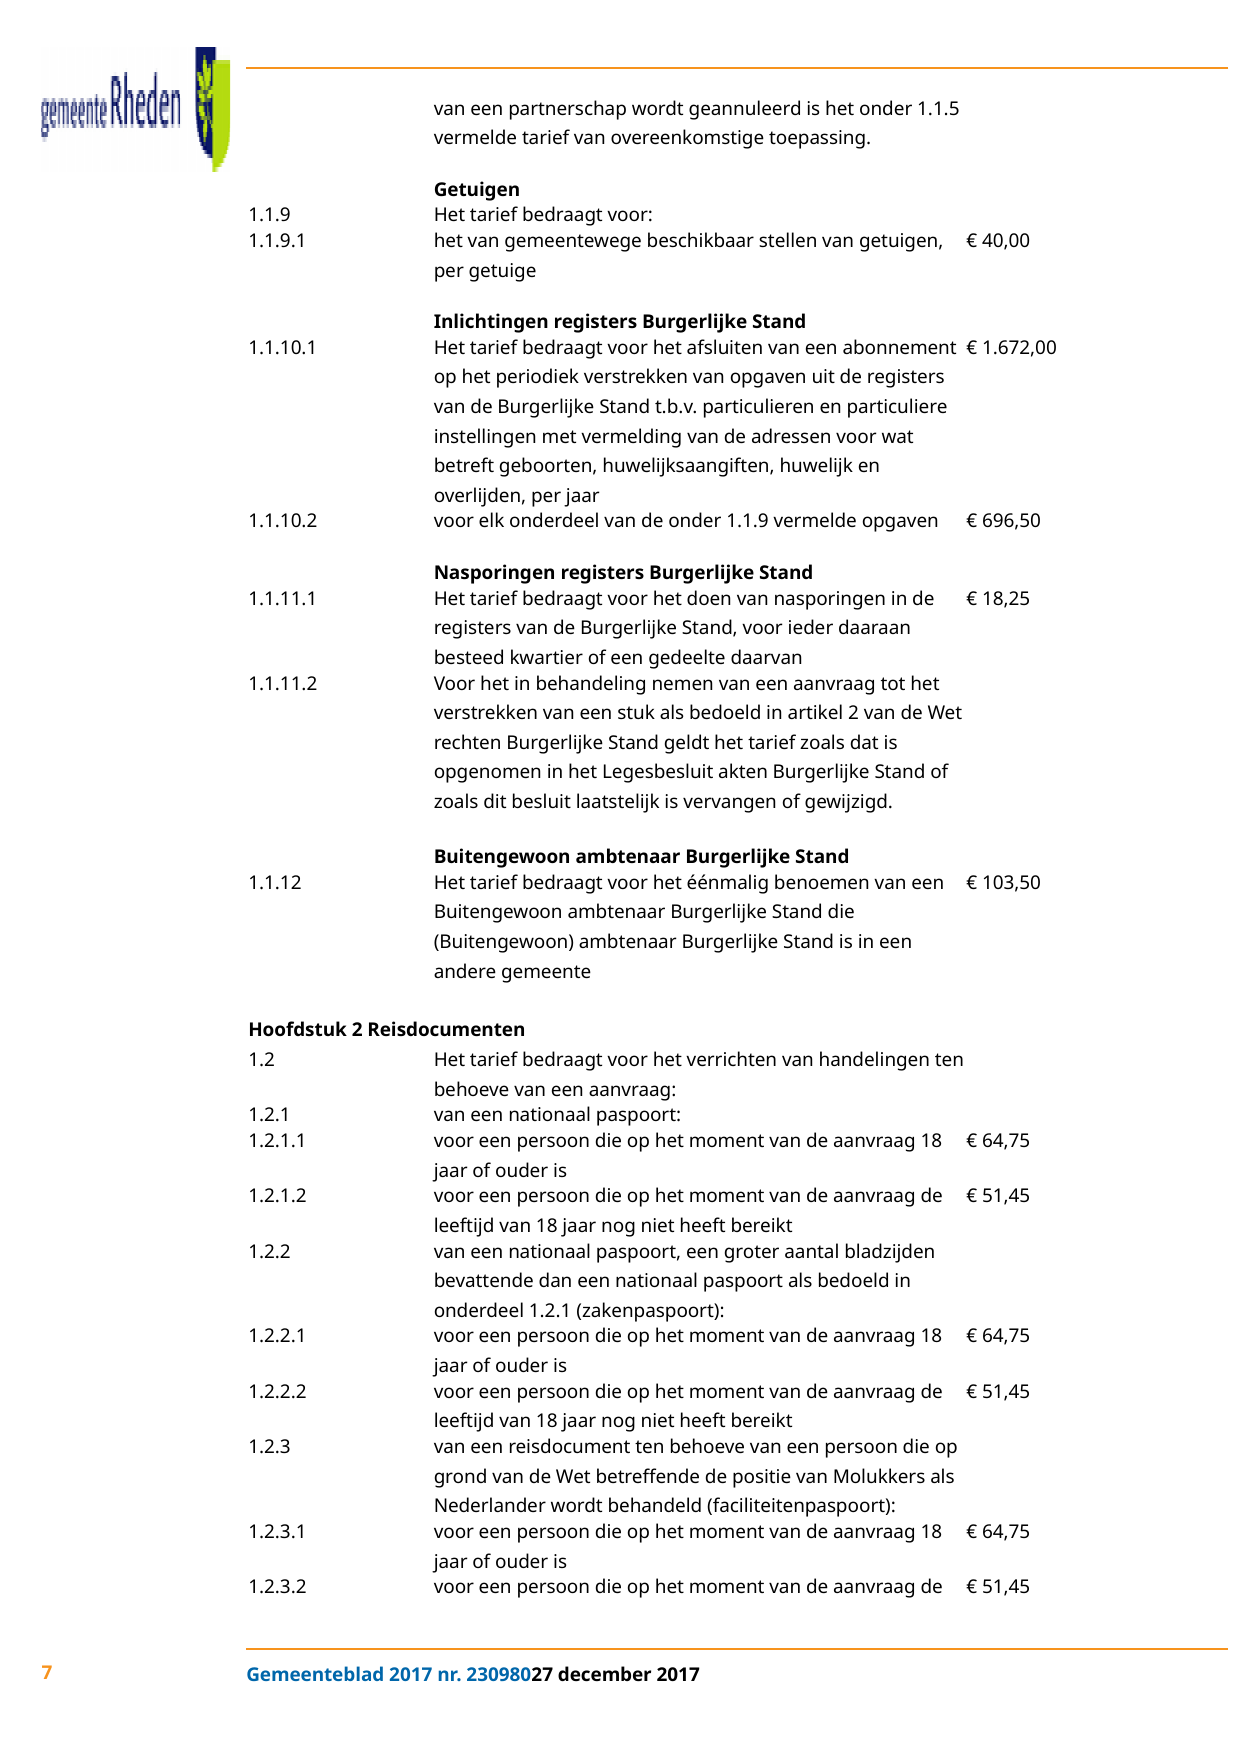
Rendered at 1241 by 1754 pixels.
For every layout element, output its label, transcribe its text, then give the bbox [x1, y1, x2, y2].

table_cell van een nationaal paspoort: [434, 1101, 966, 1127]
table_cell van een partnerschap wordt geannuleerd is het onder 1.1.5 vermelde tarief van overeenkomstige toepassing. [434, 95, 966, 150]
table_cell € 64,75 [966, 1518, 1152, 1573]
table_cell [248, 283, 433, 308]
table_header [966, 1046, 1152, 1101]
table_cell € 1.672,00 [966, 334, 1152, 508]
table_cell voor een persoon die op het moment van de aanvraag de leeftijd van 18 jaar nog niet heeft bereikt [434, 1183, 966, 1238]
table_cell € 51,45 [966, 1574, 1152, 1599]
table_cell 1.1.11.1 [248, 585, 433, 670]
table_cell 1.1.11.2 [248, 670, 433, 843]
table_cell 1.2.3 [248, 1433, 433, 1518]
table_cell [966, 95, 1152, 150]
table_cell [966, 202, 1152, 227]
table_cell € 103,50 [966, 869, 1152, 984]
table_cell 1.2.2.2 [248, 1378, 433, 1433]
table_cell voor een persoon die op het moment van de aanvraag 18 jaar of ouder is [434, 1127, 966, 1182]
table_cell [966, 534, 1152, 559]
table_cell [248, 534, 433, 559]
table_cell [248, 176, 433, 202]
text Hoofdstuk 2 Reisdocumenten [248, 1016, 1152, 1042]
table_cell 1.1.10.1 [248, 334, 433, 508]
table_cell 1.2.1 [248, 1101, 433, 1127]
table_cell € 18,25 [966, 585, 1152, 670]
table_cell [966, 844, 1152, 869]
table_cell Nasporingen registers Burgerlijke Stand [434, 559, 966, 585]
table_cell [434, 534, 966, 559]
table_cell [966, 559, 1152, 585]
table_cell voor elk onderdeel van de onder 1.1.9 vermelde opgaven [434, 508, 966, 533]
table_cell € 64,75 [966, 1323, 1152, 1378]
table_cell € 51,45 [966, 1183, 1152, 1238]
table_cell [966, 670, 1152, 843]
table_cell Voor het in behandeling nemen van een aanvraag tot het verstrekken van een stuk als bedoeld in artikel 2 van de Wet rechten Burgerlijke Stand geldt het tarief zoals dat is opgenomen in het Legesbesluit akten Burgerlijke Stand of zoals dit besluit laatstelijk is vervangen of gewijzigd. [434, 670, 966, 843]
table_cell het van gemeentewege beschikbaar stellen van getuigen, per getuige [434, 227, 966, 283]
table_cell voor een persoon die op het moment van de aanvraag de [434, 1574, 966, 1599]
table_header Het tarief bedraagt voor het verrichten van handelingen ten behoeve van een aanvraag: [434, 1046, 966, 1101]
table_cell Getuigen [434, 176, 966, 202]
table_cell 1.1.12 [248, 869, 433, 984]
table_cell voor een persoon die op het moment van de aanvraag 18 jaar of ouder is [434, 1323, 966, 1378]
table_cell [248, 559, 433, 585]
table_cell Het tarief bedraagt voor het doen van nasporingen in de registers van de Burgerlijke Stand, voor ieder daaraan besteed kwartier of een gedeelte daarvan [434, 585, 966, 670]
table_cell [248, 150, 433, 176]
table_cell [966, 308, 1152, 334]
table_cell € 64,75 [966, 1127, 1152, 1182]
picture [41, 47, 231, 172]
table_cell van een nationaal paspoort, een groter aantal bladzijden bevattende dan een nationaal paspoort als bedoeld in onderdeel 1.2.1 (zakenpaspoort): [434, 1238, 966, 1323]
table_cell € 696,50 [966, 508, 1152, 533]
table_cell Het tarief bedraagt voor het éénmalig benoemen van een Buitengewoon ambtenaar Burgerlijke Stand die (Buitengewoon) ambtenaar Burgerlijke Stand is in een andere gemeente [434, 869, 966, 984]
table_cell 1.1.9 [248, 202, 433, 227]
table_cell 1.2.2 [248, 1238, 433, 1323]
table_cell 1.2.3.1 [248, 1518, 433, 1573]
table_cell Buitengewoon ambtenaar Burgerlijke Stand [434, 844, 966, 869]
table_cell 1.1.9.1 [248, 227, 433, 283]
table_cell 1.2.3.2 [248, 1574, 433, 1599]
table_cell [966, 283, 1152, 308]
table_cell voor een persoon die op het moment van de aanvraag de leeftijd van 18 jaar nog niet heeft bereikt [434, 1378, 966, 1433]
table_cell [248, 95, 433, 150]
table_cell [248, 844, 433, 869]
table_cell voor een persoon die op het moment van de aanvraag 18 jaar of ouder is [434, 1518, 966, 1573]
table_cell van een reisdocument ten behoeve van een persoon die op grond van de Wet betreffende de positie van Molukkers als Nederlander wordt behandeld (faciliteitenpaspoort): [434, 1433, 966, 1518]
table_cell € 40,00 [966, 227, 1152, 283]
table_cell Inlichtingen registers Burgerlijke Stand [434, 308, 966, 334]
table_cell 1.1.10.2 [248, 508, 433, 533]
table_cell 1.2.2.1 [248, 1323, 433, 1378]
table_cell [248, 308, 433, 334]
table_cell [966, 1238, 1152, 1323]
table_cell [966, 1101, 1152, 1127]
table_cell [966, 176, 1152, 202]
table_header 1.2 [248, 1046, 433, 1101]
table_cell Het tarief bedraagt voor: [434, 202, 966, 227]
table_cell € 51,45 [966, 1378, 1152, 1433]
table_cell Het tarief bedraagt voor het afsluiten van een abonnement op het periodiek verstrekken van opgaven uit de registers van de Burgerlijke Stand t.b.v. particulieren en particuliere instellingen met vermelding van de adressen voor wat betreft geboorten, huwelijksaangiften, huwelijk en overlijden, per jaar [434, 334, 966, 508]
table_cell 1.2.1.1 [248, 1127, 433, 1182]
table_cell [966, 1433, 1152, 1518]
table_cell 1.2.1.2 [248, 1183, 433, 1238]
table_cell [434, 283, 966, 308]
table_cell [434, 150, 966, 176]
table_cell [966, 150, 1152, 176]
